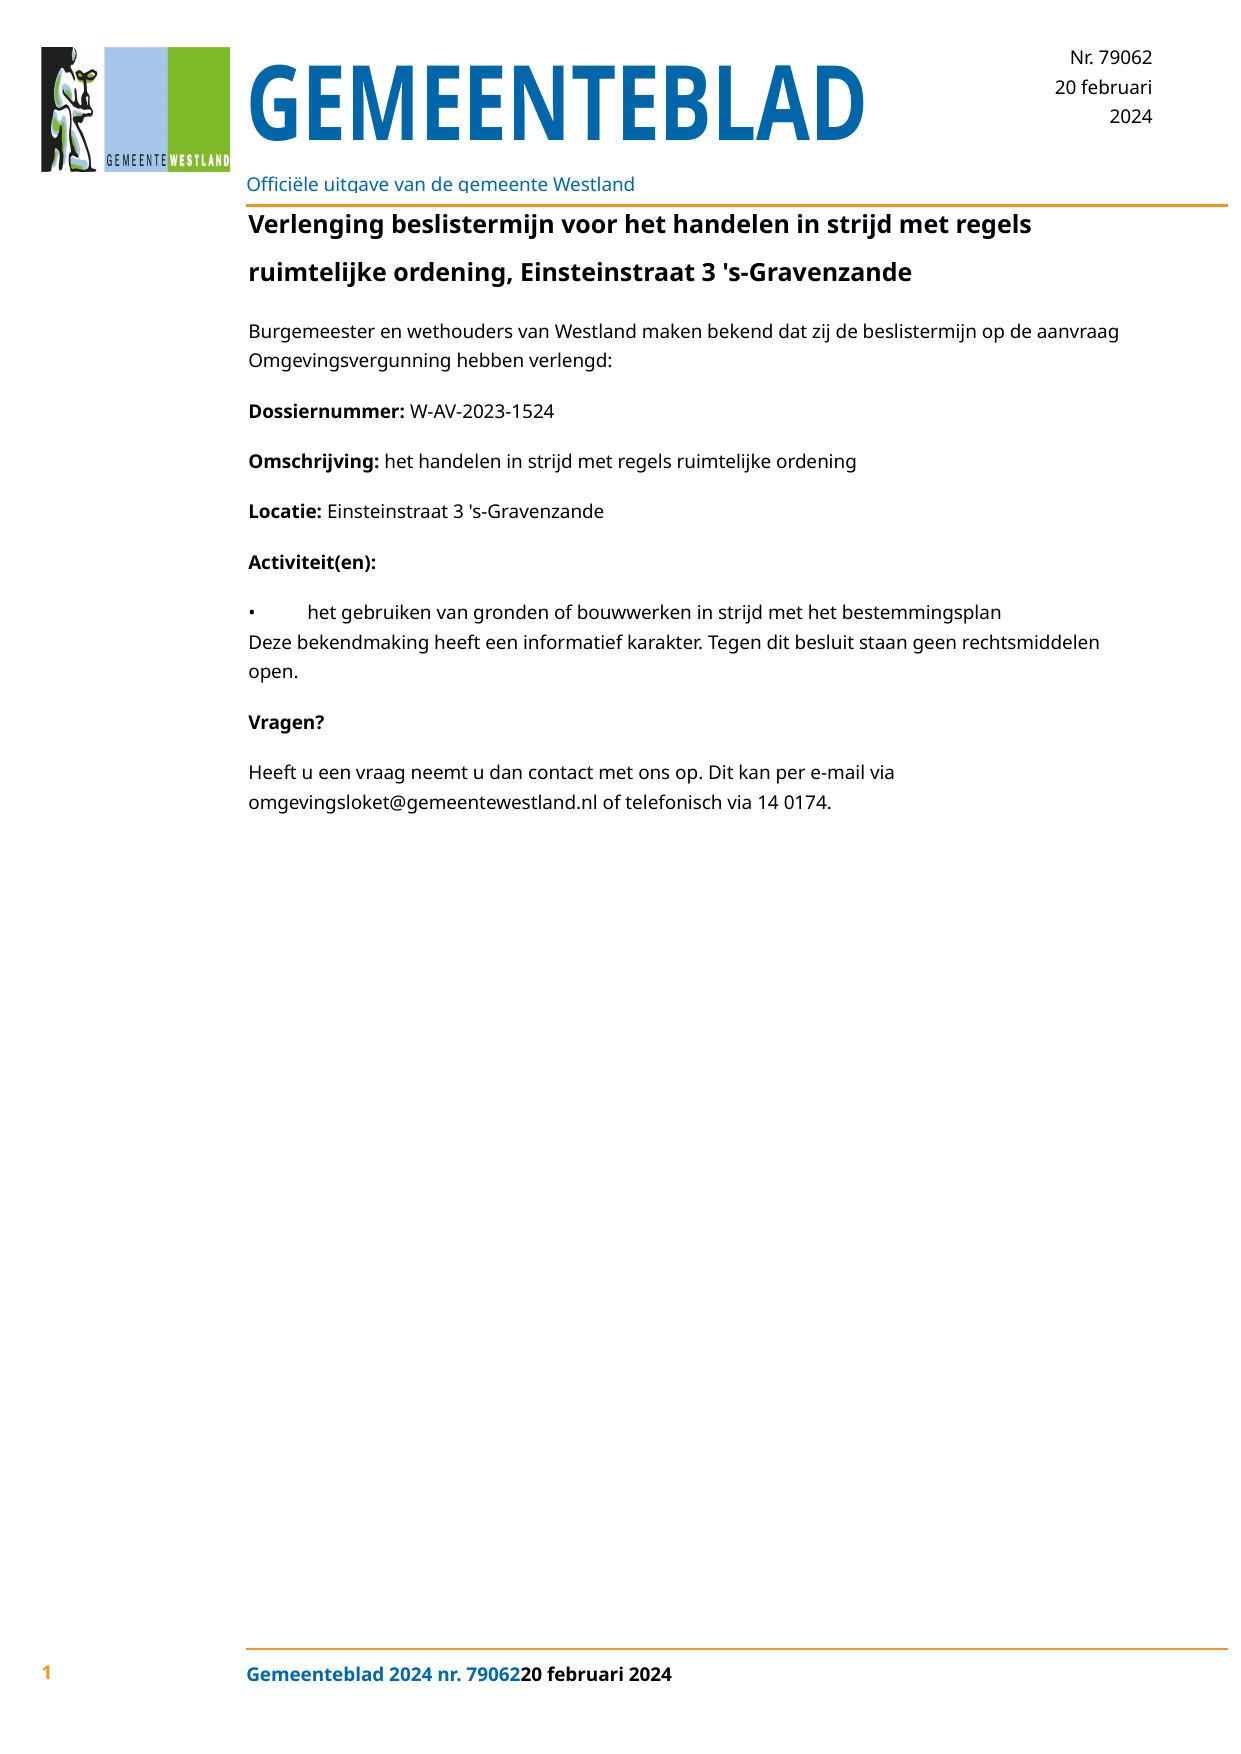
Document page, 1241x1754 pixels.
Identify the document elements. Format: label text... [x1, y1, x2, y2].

text Dossiernummer: W-AV-2023-1524 [248, 398, 1152, 424]
text Burgemeester en wethouders van Westland maken bekend dat zij de beslistermijn op de aanvraag Omgevingsvergunning hebben verlengd: [248, 318, 1152, 373]
text Heeft u een vraag neemt u dan contact met ons op. Dit kan per e-mail via omgevingsloket@gemeentewestland.nl of telefonisch via 14 0174. [248, 759, 1152, 815]
picture [41, 47, 231, 172]
text Verlenging beslistermijn voor het handelen in strijd met regels ruimtelijke ordening, Einsteinstraat 3 's-Gravenzande [248, 207, 1152, 288]
text Locatie: Einsteinstraat 3 's-Gravenzande [248, 499, 1152, 524]
text Vragen? [248, 709, 1152, 735]
text Activiteit(en): [248, 549, 1152, 575]
list het gebruiken van gronden of bouwwerken in strijd met het bestemmingsplan [248, 599, 1152, 625]
text Omschrijving: het handelen in strijd met regels ruimtelijke ordening [248, 448, 1152, 474]
text Deze bekendmaking heeft een informatief karakter. Tegen dit besluit staan geen rechtsmiddelen open. [248, 629, 1152, 684]
